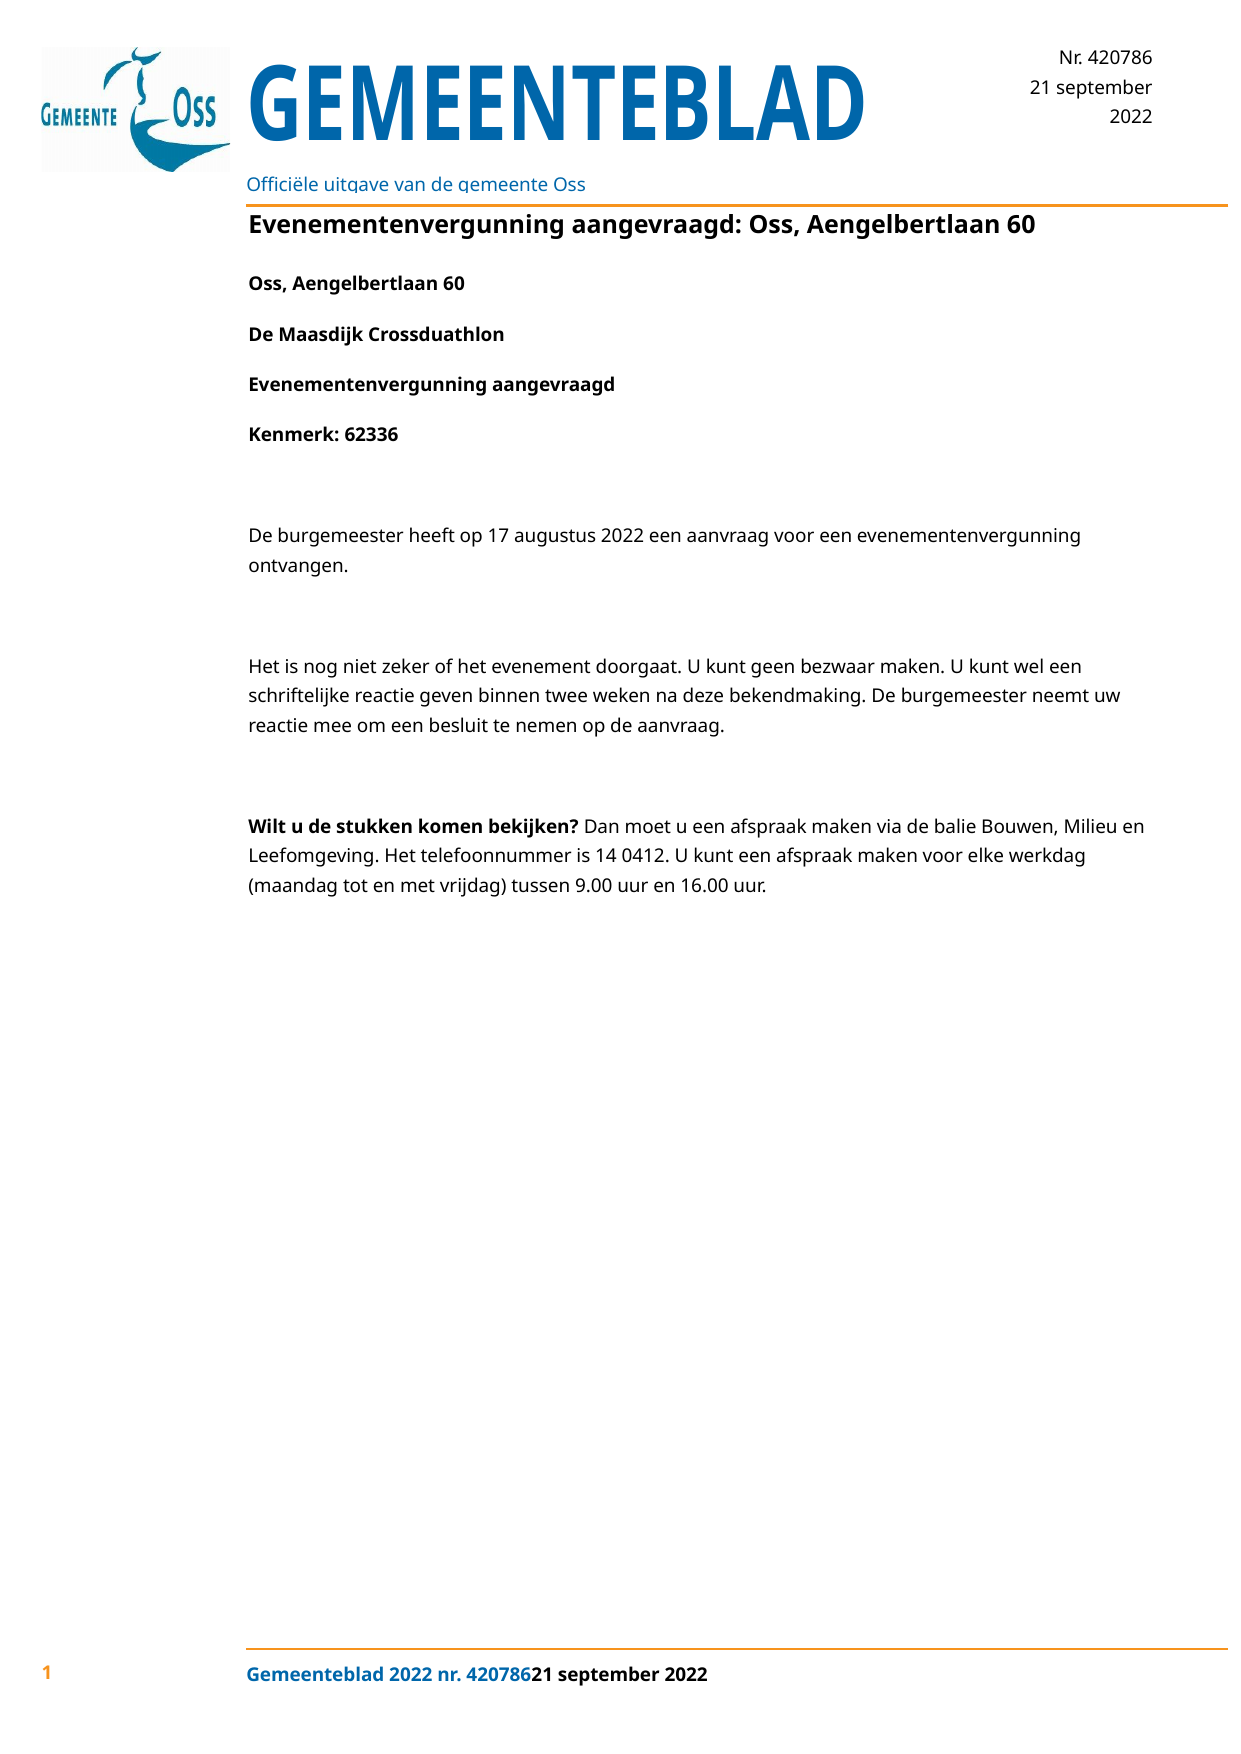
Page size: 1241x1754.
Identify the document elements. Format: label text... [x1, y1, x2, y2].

text Kenmerk: 62336 [248, 422, 1152, 447]
text De Maasdijk Crossduathlon [248, 321, 1152, 346]
text Oss, Aengelbertlaan 60 [248, 270, 1152, 296]
picture [41, 47, 231, 172]
text Wilt u de stukken komen bekijken? Dan moet u een afspraak maken via de balie Bouwen, Milieu en Leefomgeving. Het telefoonnummer is 14 0412. U kunt een afspraak maken voor elke werkdag (maandag tot en met vrijdag) tussen 9.00 uur en 16.00 uur. [248, 813, 1152, 898]
text Het is nog niet zeker of het evenement doorgaat. U kunt geen bezwaar maken. U kunt wel een schriftelijke reactie geven binnen twee weken na deze bekendmaking. De burgemeester neemt uw reactie mee om een besluit te nemen op de aanvraag. [248, 653, 1152, 738]
text Evenementenvergunning aangevraagd: Oss, Aengelbertlaan 60 [248, 207, 1152, 241]
text De burgemeester heeft op 17 augustus 2022 een aanvraag voor een evenementenvergunning ontvangen. [248, 522, 1152, 578]
text Evenementenvergunning aangevraagd [248, 371, 1152, 397]
